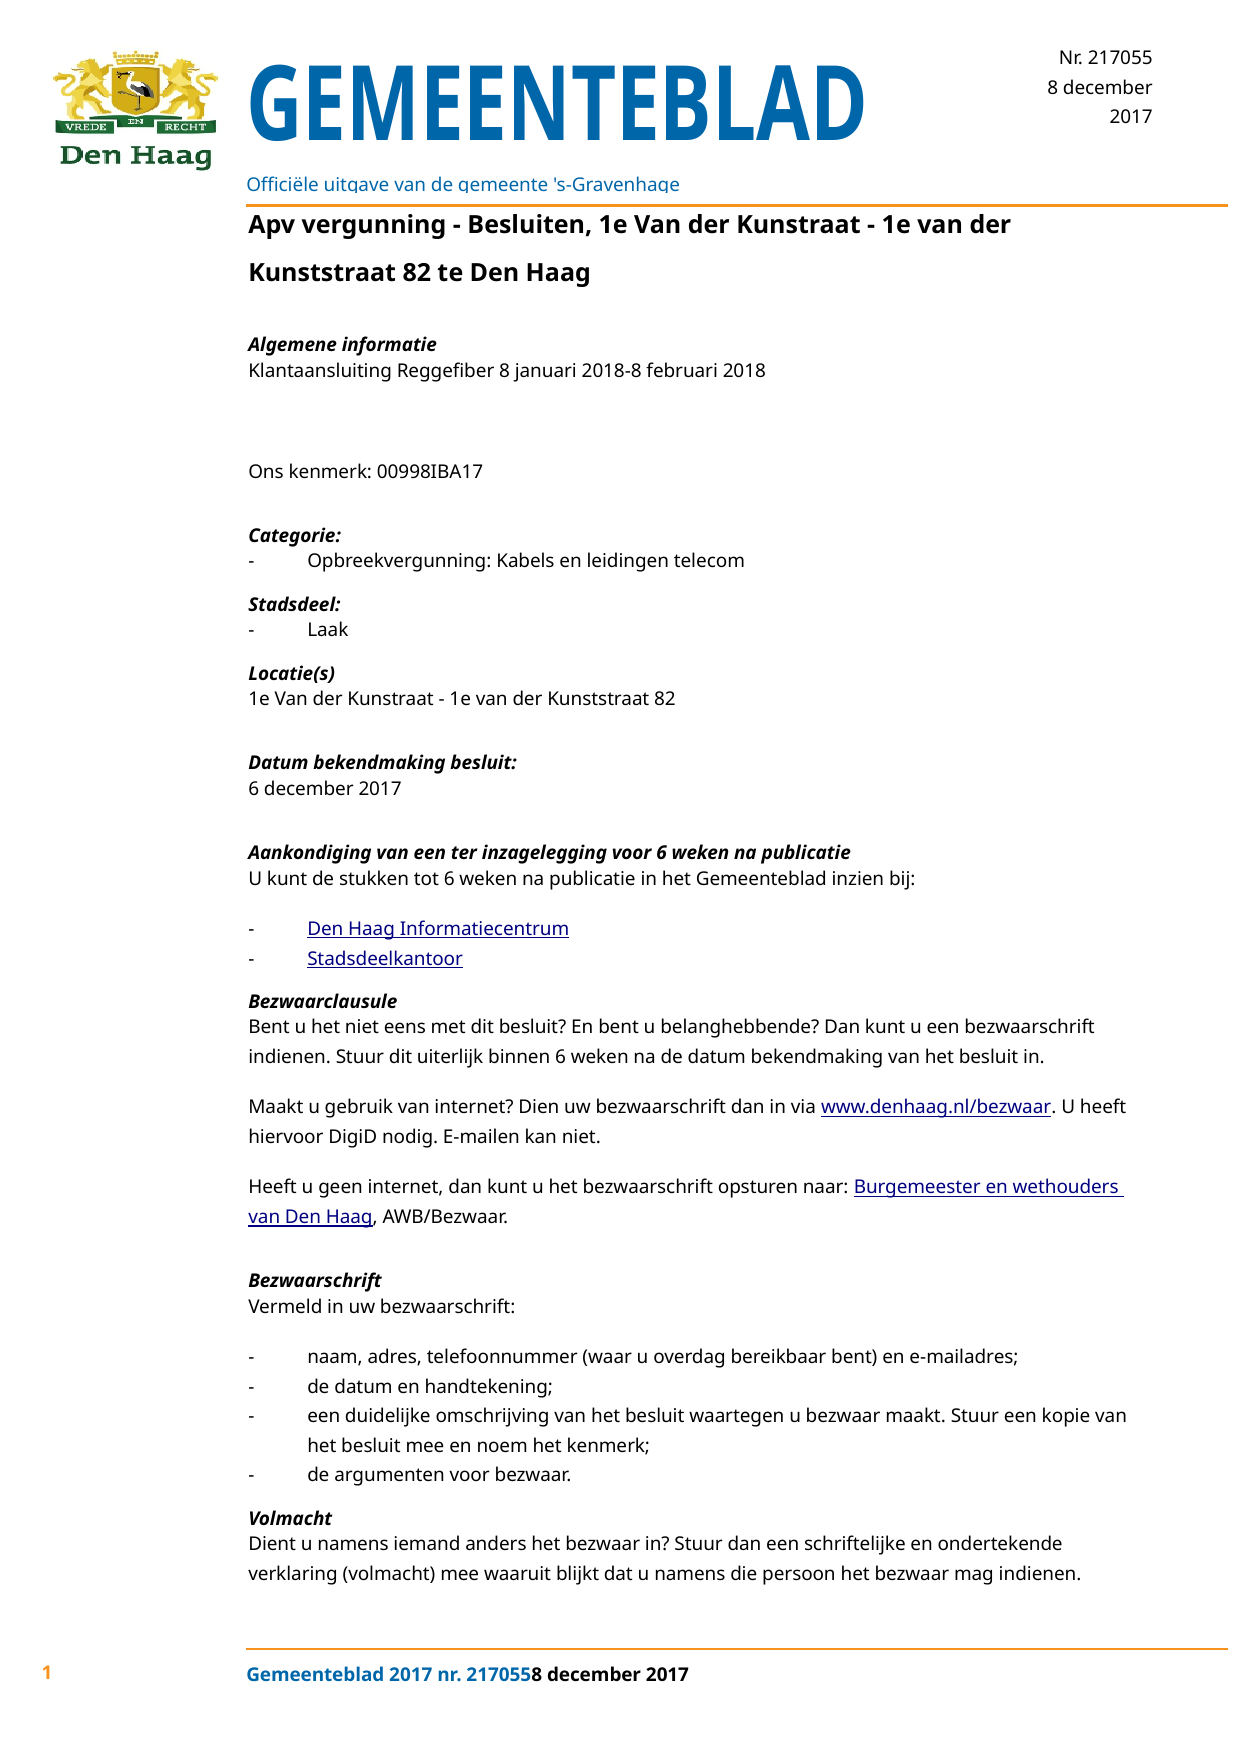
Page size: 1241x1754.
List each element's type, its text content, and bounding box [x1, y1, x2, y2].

text Bent u het niet eens met dit besluit? En bent u belanghebbende? Dan kunt u een bezwaarschrift indienen. Stuur dit uiterlijk binnen 6 weken na de datum bekendmaking van het besluit in. [248, 1014, 1152, 1069]
list de datum en handtekening; [248, 1373, 1152, 1399]
text Bezwaarclausule [248, 988, 1152, 1014]
text Stadsdeel: [248, 591, 1152, 617]
list naam, adres, telefoonnummer (waar u overdag bereikbaar bent) en e-mailadres; [248, 1343, 1152, 1369]
text Heeft u geen internet, dan kunt u het bezwaarschrift opsturen naar: Burgemeester en wethouders van Den Haag, AWB/Bezwaar. [248, 1174, 1152, 1229]
text Ons kenmerk: 00998IBA17 [248, 458, 1152, 484]
list de argumenten voor bezwaar. [248, 1462, 1152, 1487]
text Dient u namens iemand anders het bezwaar in? Stuur dan een schriftelijke en ondertekende verklaring (volmacht) mee waaruit blijkt dat u namens die persoon het bezwaar mag indienen. [248, 1531, 1152, 1586]
text U kunt de stukken tot 6 weken na publicatie in het Gemeenteblad inzien bij: [248, 865, 1152, 891]
text Datum bekendmaking besluit: [248, 749, 1152, 775]
list Laak [248, 617, 1152, 642]
text Bezwaarschrift [248, 1267, 1152, 1293]
text Vermeld in uw bezwaarschrift: [248, 1293, 1152, 1319]
text 1e Van der Kunstraat - 1e van der Kunststraat 82 [248, 685, 1152, 711]
text Categorie: [248, 522, 1152, 548]
text Apv vergunning - Besluiten, 1e Van der Kunstraat - 1e van der Kunststraat 82 te Den Haag [248, 207, 1152, 288]
picture [41, 47, 231, 172]
text Maakt u gebruik van internet? Dien uw bezwaarschrift dan in via www.denhaag.nl/bezwaar. U heeft hiervoor DigiD nodig. E-mailen kan niet. [248, 1094, 1152, 1149]
text Volmacht [248, 1505, 1152, 1531]
list Den Haag Informatiecentrum [248, 915, 1152, 941]
text Aankondiging van een ter inzagelegging voor 6 weken na publicatie [248, 839, 1152, 865]
list Opbreekvergunning: Kabels en leidingen telecom [248, 548, 1152, 573]
text Algemene informatie [248, 331, 1152, 357]
list een duidelijke omschrijving van het besluit waartegen u bezwaar maakt. Stuur een kopie van het besluit mee en noem het kenmerk; [248, 1402, 1152, 1458]
text 6 december 2017 [248, 775, 1152, 801]
text Klantaansluiting Reggefiber 8 januari 2018-8 februari 2018 [248, 357, 1152, 383]
list Stadsdeelkantoor [248, 945, 1152, 971]
text Locatie(s) [248, 660, 1152, 685]
